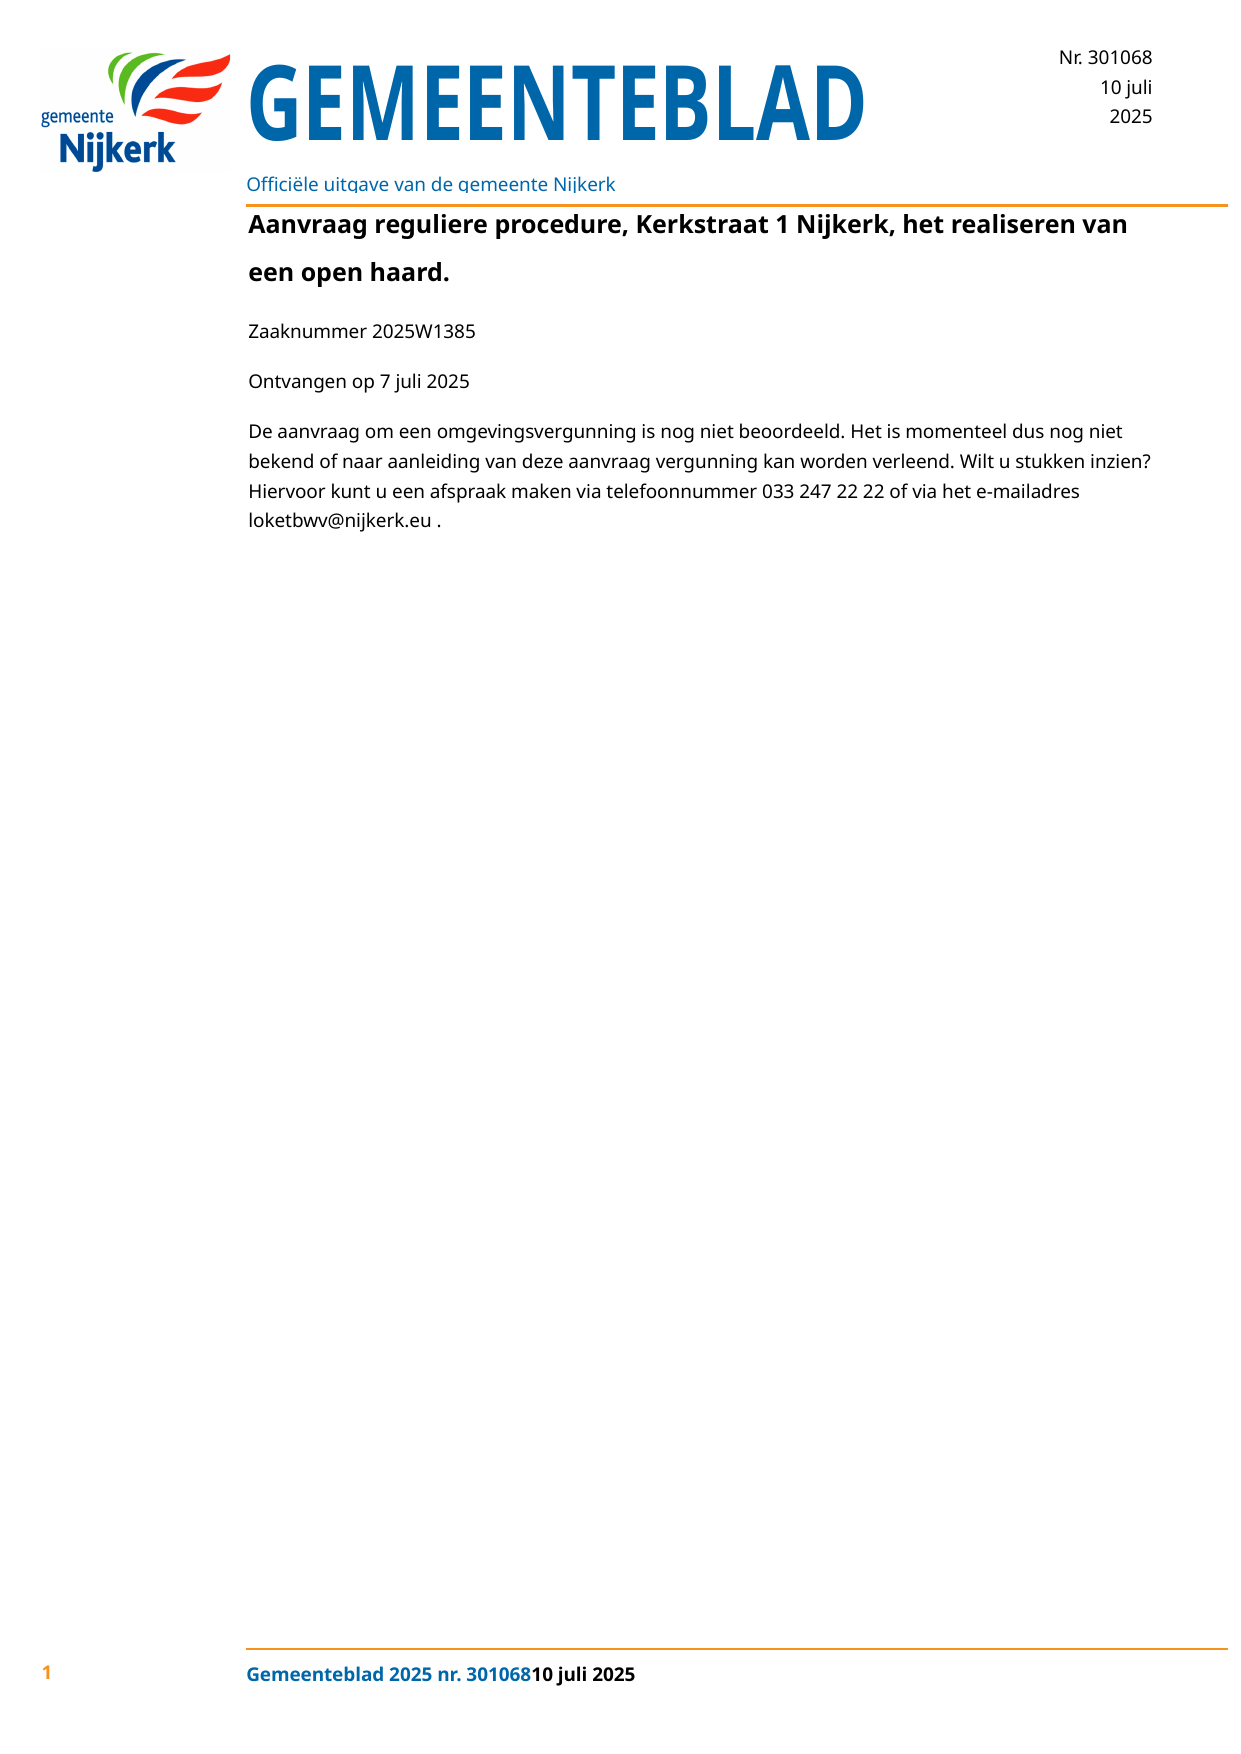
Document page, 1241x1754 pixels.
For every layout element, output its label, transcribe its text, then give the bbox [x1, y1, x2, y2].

text Ontvangen op 7 juli 2025 [248, 368, 1152, 394]
picture [41, 47, 231, 172]
text Aanvraag reguliere procedure, Kerkstraat 1 Nijkerk, het realiseren van een open haard. [248, 207, 1152, 288]
text Zaaknummer 2025W1385 [248, 318, 1152, 344]
text De aanvraag om een omgevingsvergunning is nog niet beoordeeld. Het is momenteel dus nog niet bekend of naar aanleiding van deze aanvraag vergunning kan worden verleend. Wilt u stukken inzien? Hiervoor kunt u een afspraak maken via telefoonnummer 033 247 22 22 of via het e-mailadres loketbwv@nijkerk.eu . [248, 419, 1152, 533]
